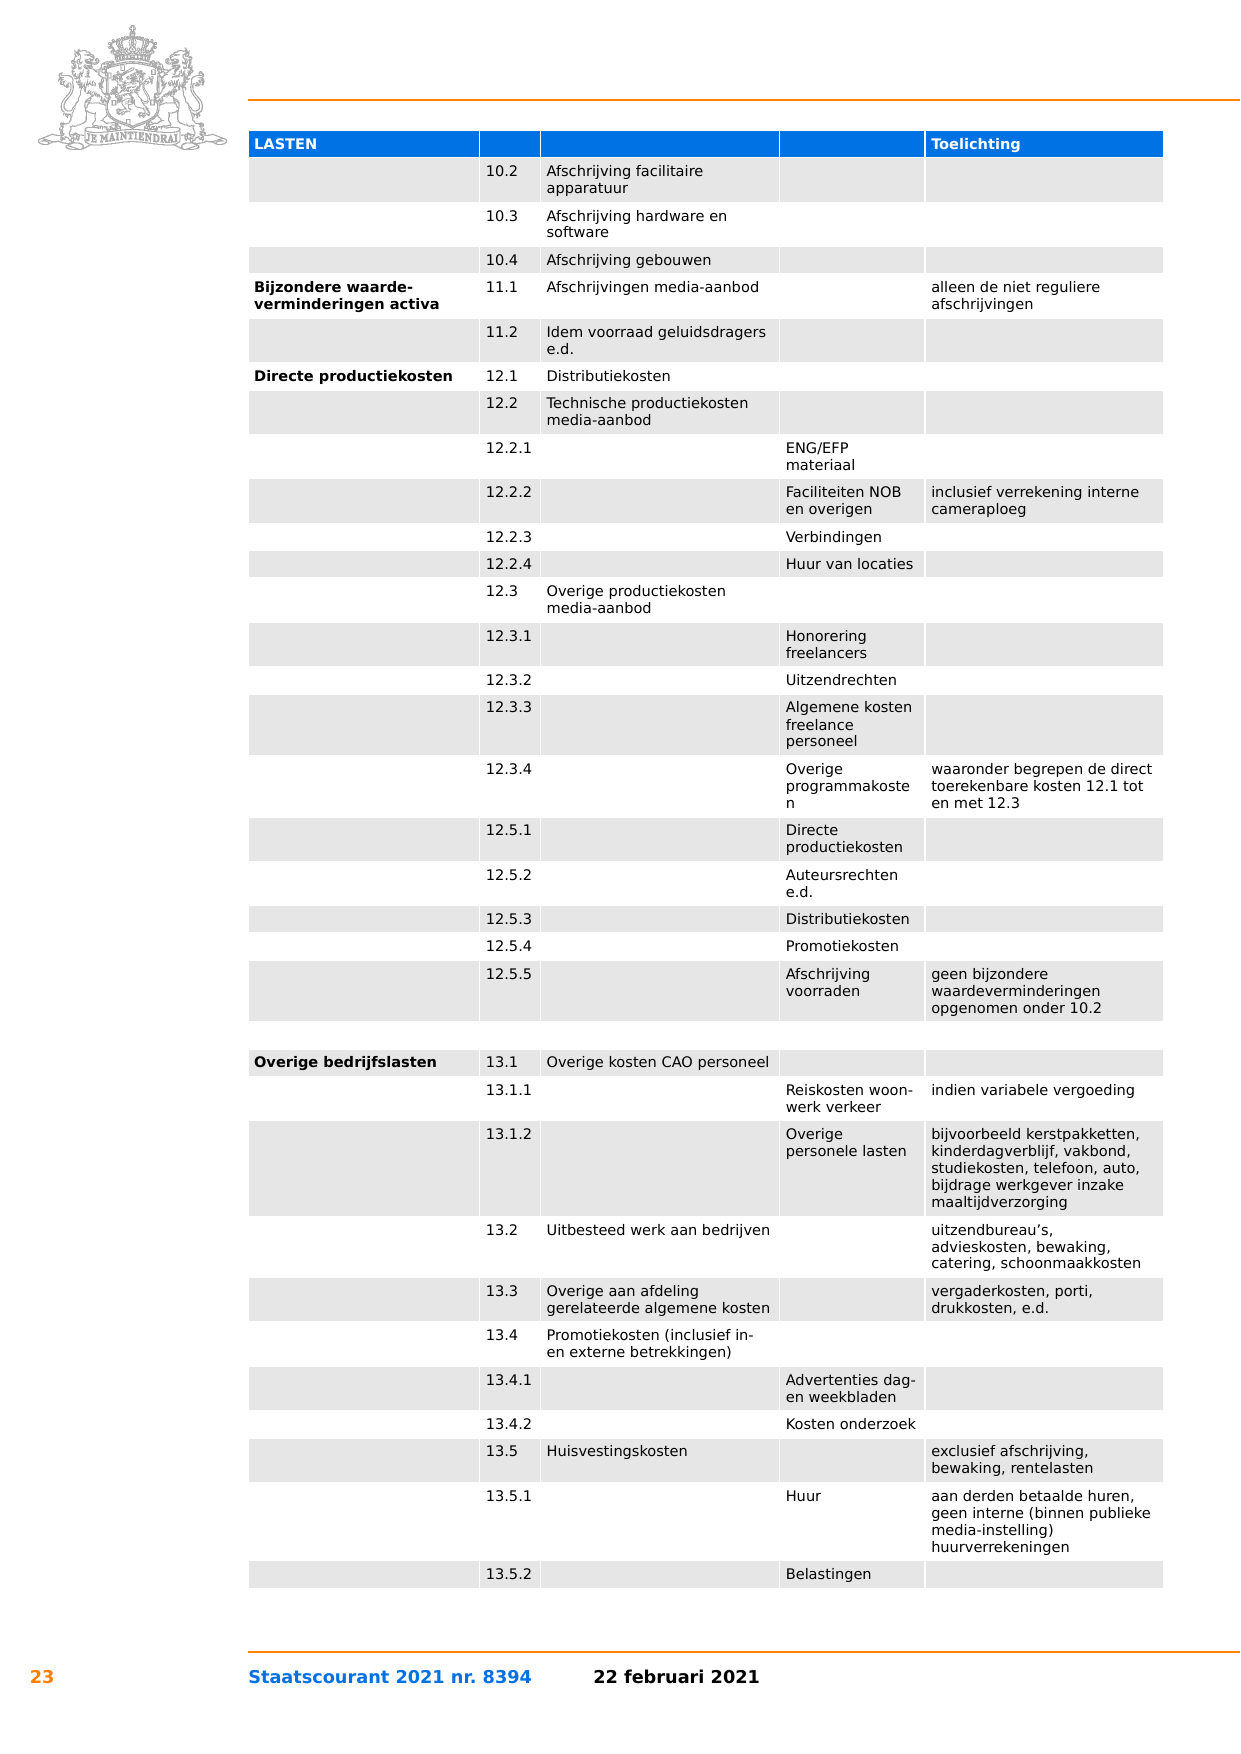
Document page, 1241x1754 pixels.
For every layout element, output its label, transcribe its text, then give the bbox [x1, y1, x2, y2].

table_cell 13.1.2 [480, 1121, 540, 1216]
table_cell [249, 203, 479, 246]
table_header LASTEN [249, 131, 479, 157]
table_cell [926, 934, 1163, 960]
table_cell Promotiekosten (inclusief in- en externe betrekkingen) [541, 1323, 779, 1366]
table_cell 10.4 [480, 247, 540, 273]
table_cell 13.3 [480, 1278, 540, 1321]
table_cell 12.1 [480, 363, 540, 389]
table_cell [541, 906, 779, 932]
table_cell 13.4 [480, 1323, 540, 1366]
table_cell 12.5.3 [480, 906, 540, 932]
table_cell Faciliteiten NOB en overigen [780, 479, 924, 523]
table_cell [780, 1278, 924, 1321]
table_cell [926, 391, 1163, 434]
table_cell [926, 818, 1163, 861]
table_cell Verbindingen [780, 524, 924, 550]
table_cell [249, 1367, 479, 1410]
table_cell [249, 1217, 479, 1277]
table_cell [249, 756, 479, 816]
table_cell [249, 818, 479, 861]
table_cell 12.3.2 [480, 667, 540, 694]
table_cell [249, 391, 479, 434]
table_cell [541, 435, 779, 478]
table_cell [926, 247, 1163, 273]
table_cell 12.5.1 [480, 818, 540, 861]
table_cell [541, 818, 779, 861]
table_cell [541, 695, 779, 755]
table_cell [249, 1483, 479, 1560]
table_cell [541, 1077, 779, 1120]
table_cell Distributiekosten [541, 363, 779, 389]
table_cell Overige productiekosten media-aanbod [541, 579, 779, 622]
table_cell 13.5 [480, 1439, 540, 1482]
table_cell 13.4.1 [480, 1367, 540, 1410]
table_cell Auteursrechten e.d. [780, 862, 924, 905]
table_cell [926, 551, 1163, 577]
table_cell Idem voorraad geluidsdragers e.d. [541, 319, 779, 362]
table_cell 13.5.2 [480, 1561, 540, 1588]
table_cell Belastingen [780, 1561, 924, 1588]
table_cell Afschrijving gebouwen [541, 247, 779, 273]
table_cell 10.2 [480, 158, 540, 202]
table_cell 10.3 [480, 203, 540, 246]
table_cell [249, 1411, 479, 1438]
table_cell Advertenties dag- en weekbladen [780, 1367, 924, 1410]
table_cell [249, 862, 479, 905]
table_cell [926, 319, 1163, 362]
table_cell [541, 551, 779, 577]
table_cell [249, 1278, 479, 1321]
table_header [541, 131, 779, 157]
table_cell [249, 1022, 479, 1049]
table_cell bijvoorbeeld kerstpakketten, kinderdagverblijf, vakbond, studiekosten, telefoon, auto, bijdrage werkgever inzake maaltijdverzorging [926, 1121, 1163, 1216]
table_cell Technische productiekosten media-aanbod [541, 391, 779, 434]
table_cell Honorering freelancers [780, 623, 924, 666]
table_cell [249, 158, 479, 202]
table_cell [926, 623, 1163, 666]
table_cell aan derden betaalde huren, geen interne (binnen publieke media-instelling) huurverrekeningen [926, 1483, 1163, 1560]
table_header Toelichting [926, 131, 1163, 157]
table_cell 12.3.3 [480, 695, 540, 755]
table_cell [249, 961, 479, 1021]
table_cell [926, 1050, 1163, 1076]
table_cell [541, 961, 779, 1021]
table_cell exclusief afschrijving, bewaking, rentelasten [926, 1439, 1163, 1482]
table_cell [780, 363, 924, 389]
table_cell vergaderkosten, porti, drukkosten, e.d. [926, 1278, 1163, 1321]
table_cell 12.2.1 [480, 435, 540, 478]
table_cell [780, 247, 924, 273]
table_cell [541, 756, 779, 816]
table_header [480, 131, 540, 157]
table_cell [249, 1121, 479, 1216]
table_cell 13.4.2 [480, 1411, 540, 1438]
table_cell 12.5.5 [480, 961, 540, 1021]
table_cell Uitbesteed werk aan bedrijven [541, 1217, 779, 1277]
table_cell [541, 667, 779, 694]
table_cell ENG/EFP materiaal [780, 435, 924, 478]
table_cell 12.2.4 [480, 551, 540, 577]
table_cell inclusief verrekening interne cameraploeg [926, 479, 1163, 523]
table_cell [541, 623, 779, 666]
table_cell 11.2 [480, 319, 540, 362]
table_cell 13.5.1 [480, 1483, 540, 1560]
table_cell [926, 203, 1163, 246]
table_cell Afschrijvingen media-aanbod [541, 275, 779, 318]
table_cell Overige kosten CAO personeel [541, 1050, 779, 1076]
table_cell [541, 934, 779, 960]
table_cell [926, 862, 1163, 905]
table_header [780, 131, 924, 157]
table_cell [926, 667, 1163, 694]
table_cell [926, 695, 1163, 755]
table_cell [249, 695, 479, 755]
table_cell Bijzondere waarde-verminderingen activa [249, 275, 479, 318]
table_cell Afschrijving hardware en software [541, 203, 779, 246]
table_cell [926, 363, 1163, 389]
table_cell [541, 1121, 779, 1216]
table_cell [780, 1050, 924, 1076]
table_cell [249, 906, 479, 932]
table_cell [780, 579, 924, 622]
table_cell Overige programmakosten [780, 756, 924, 816]
picture [38, 25, 227, 150]
table_cell 12.3.4 [480, 756, 540, 816]
table_cell [780, 275, 924, 318]
table_cell [541, 1483, 779, 1560]
table_cell [249, 1323, 479, 1366]
table_cell [926, 579, 1163, 622]
table_cell Overige aan afdeling gerelateerde algemene kosten [541, 1278, 779, 1321]
table_cell [249, 1077, 479, 1120]
table_cell 12.2 [480, 391, 540, 434]
table_cell Distributiekosten [780, 906, 924, 932]
table_cell 12.3 [480, 579, 540, 622]
table_cell [249, 524, 479, 550]
table_cell [926, 524, 1163, 550]
table_cell indien variabele vergoeding [926, 1077, 1163, 1120]
table_cell [541, 1022, 779, 1049]
table_cell [249, 579, 479, 622]
table_cell 12.5.2 [480, 862, 540, 905]
table_cell alleen de niet reguliere afschrijvingen [926, 275, 1163, 318]
table_cell [780, 1022, 924, 1049]
table_cell [541, 524, 779, 550]
table_cell [780, 1217, 924, 1277]
table_cell uitzendbureau’s, advieskosten, bewaking, catering, schoonmaakkosten [926, 1217, 1163, 1277]
table_cell 13.2 [480, 1217, 540, 1277]
table_cell Huisvestingskosten [541, 1439, 779, 1482]
table_cell Kosten onderzoek [780, 1411, 924, 1438]
table_cell Directe productiekosten [780, 818, 924, 861]
table_cell [249, 551, 479, 577]
table_cell [926, 1411, 1163, 1438]
table_cell [249, 247, 479, 273]
table_cell Uitzendrechten [780, 667, 924, 694]
table_cell [926, 1022, 1163, 1049]
table_cell [926, 158, 1163, 202]
table_cell Reiskosten woon-werk verkeer [780, 1077, 924, 1120]
table_cell Promotiekosten [780, 934, 924, 960]
table_cell [926, 1367, 1163, 1410]
table_cell [926, 906, 1163, 932]
table_cell [926, 1323, 1163, 1366]
table_cell [541, 1411, 779, 1438]
table_cell Afschrijving facilitaire apparatuur [541, 158, 779, 202]
table_cell [926, 1561, 1163, 1588]
table_cell [780, 203, 924, 246]
table_cell waaronder begrepen de direct toerekenbare kosten 12.1 tot en met 12.3 [926, 756, 1163, 816]
table_cell 13.1.1 [480, 1077, 540, 1120]
table_cell [780, 319, 924, 362]
table_cell [780, 158, 924, 202]
table_cell 13.1 [480, 1050, 540, 1076]
table_cell Huur [780, 1483, 924, 1560]
table_cell [541, 862, 779, 905]
table_cell [541, 1561, 779, 1588]
table_cell 12.5.4 [480, 934, 540, 960]
table_cell [780, 391, 924, 434]
table_cell Overige personele lasten [780, 1121, 924, 1216]
table_cell [249, 1439, 479, 1482]
table_cell Huur van locaties [780, 551, 924, 577]
table_cell Algemene kosten freelance personeel [780, 695, 924, 755]
table_cell [541, 479, 779, 523]
table_cell [541, 1367, 779, 1410]
table_cell [249, 479, 479, 523]
table_cell [249, 623, 479, 666]
table_cell [926, 435, 1163, 478]
table_cell Afschrijving voorraden [780, 961, 924, 1021]
table_cell 12.3.1 [480, 623, 540, 666]
table_cell 11.1 [480, 275, 540, 318]
table_cell [249, 667, 479, 694]
table_cell [780, 1323, 924, 1366]
table_cell [249, 934, 479, 960]
table_cell [249, 435, 479, 478]
table_cell [780, 1439, 924, 1482]
table_cell [480, 1022, 540, 1049]
table_cell [249, 319, 479, 362]
table_cell [249, 1561, 479, 1588]
table_cell Overige bedrijfslasten [249, 1050, 479, 1076]
table_cell Directe productiekosten [249, 363, 479, 389]
table_cell 12.2.3 [480, 524, 540, 550]
table_cell geen bijzondere waardeverminderingen opgenomen onder 10.2 [926, 961, 1163, 1021]
table_cell 12.2.2 [480, 479, 540, 523]
